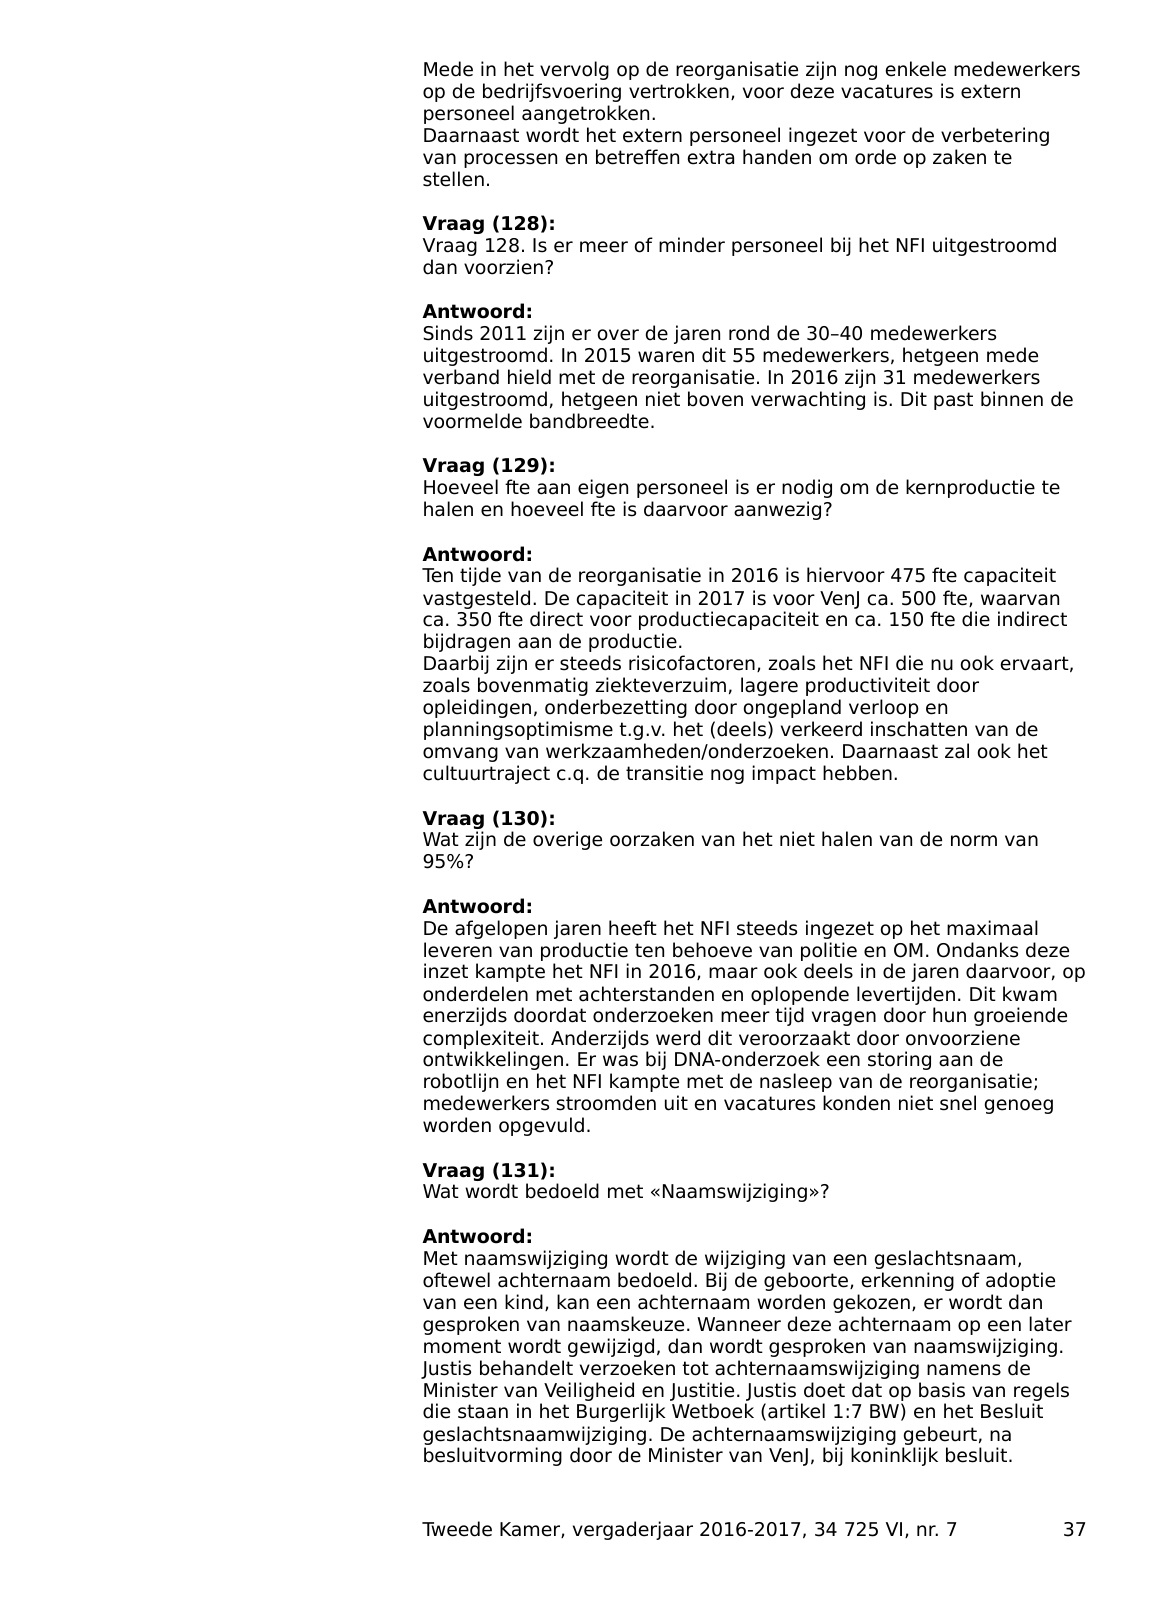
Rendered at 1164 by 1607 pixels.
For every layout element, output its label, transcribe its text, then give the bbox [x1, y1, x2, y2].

text De afgelopen jaren heeft het NFI steeds ingezet op het maximaal leveren van productie ten behoeve van politie en OM. Ondanks deze inzet kampte het NFI in 2016, maar ook deels in de jaren daarvoor, op onderdelen met achterstanden en oplopende levertijden. Dit kwam enerzijds doordat onderzoeken meer tijd vragen door hun groeiende complexiteit. Anderzijds werd dit veroorzaakt door onvoorziene ontwikkelingen. Er was bij DNA-onderzoek een storing aan de robotlijn en het NFI kampte met de nasleep van de reorganisatie; medewerkers stroomden uit en vacatures konden niet snel genoeg worden opgevuld. [422, 917, 1087, 1137]
text Vraag (131): [422, 1159, 1087, 1181]
text Antwoord: [422, 543, 1087, 565]
text Antwoord: [422, 896, 1087, 917]
text Hoeveel fte aan eigen personeel is er nodig om de kernproductie te halen en hoeveel fte is daarvoor aanwezig? [422, 477, 1087, 521]
text Daarbij zijn er steeds risicofactoren, zoals het NFI die nu ook ervaart, zoals bovenmatig ziekteverzuim, lagere productiviteit door opleidingen, onderbezetting door ongepland verloop en planningsoptimisme t.g.v. het (deels) verkeerd inschatten van de omvang van werkzaamheden/onderzoeken. Daarnaast zal ook het cultuurtraject c.q. de transitie nog impact hebben. [422, 653, 1087, 785]
text Wat zijn de overige oorzaken van het niet halen van de norm van 95%? [422, 829, 1087, 873]
text Mede in het vervolg op de reorganisatie zijn nog enkele medewerkers op de bedrijfsvoering vertrokken, voor deze vacatures is extern personeel aangetrokken. [422, 59, 1087, 125]
text Sinds 2011 zijn er over de jaren rond de 30–40 medewerkers uitgestroomd. In 2015 waren dit 55 medewerkers, hetgeen mede verband hield met de reorganisatie. In 2016 zijn 31 medewerkers uitgestroomd, hetgeen niet boven verwachting is. Dit past binnen de voormelde bandbreedte. [422, 323, 1087, 433]
text Antwoord: [422, 1226, 1087, 1248]
text Antwoord: [422, 301, 1087, 323]
text Daarnaast wordt het extern personeel ingezet voor de verbetering van processen en betreffen extra handen om orde op zaken te stellen. [422, 125, 1087, 191]
text Vraag (130): [422, 807, 1087, 829]
text Vraag (128): [422, 213, 1087, 235]
text Vraag (129): [422, 455, 1087, 477]
text Vraag 128. Is er meer of minder personeel bij het NFI uitgestroomd dan voorzien? [422, 235, 1087, 279]
text Ten tijde van de reorganisatie in 2016 is hiervoor 475 fte capaciteit vastgesteld. De capaciteit in 2017 is voor VenJ ca. 500 fte, waarvan ca. 350 fte direct voor productiecapaciteit en ca. 150 fte die indirect bijdragen aan de productie. [422, 565, 1087, 653]
text Wat wordt bedoeld met «Naamswijziging»? [422, 1181, 1087, 1203]
text Met naamswijziging wordt de wijziging van een geslachtsnaam, oftewel achternaam bedoeld. Bij de geboorte, erkenning of adoptie van een kind, kan een achternaam worden gekozen, er wordt dan gesproken van naamskeuze. Wanneer deze achternaam op een later moment wordt gewijzigd, dan wordt gesproken van naamswijziging. Justis behandelt verzoeken tot achternaamswijziging namens de Minister van Veiligheid en Justitie. Justis doet dat op basis van regels die staan in het Burgerlijk Wetboek (artikel 1:7 BW) en het Besluit geslachtsnaamwijziging. De achternaamswijziging gebeurt, na besluitvorming door de Minister van VenJ, bij koninklijk besluit. [422, 1248, 1087, 1467]
